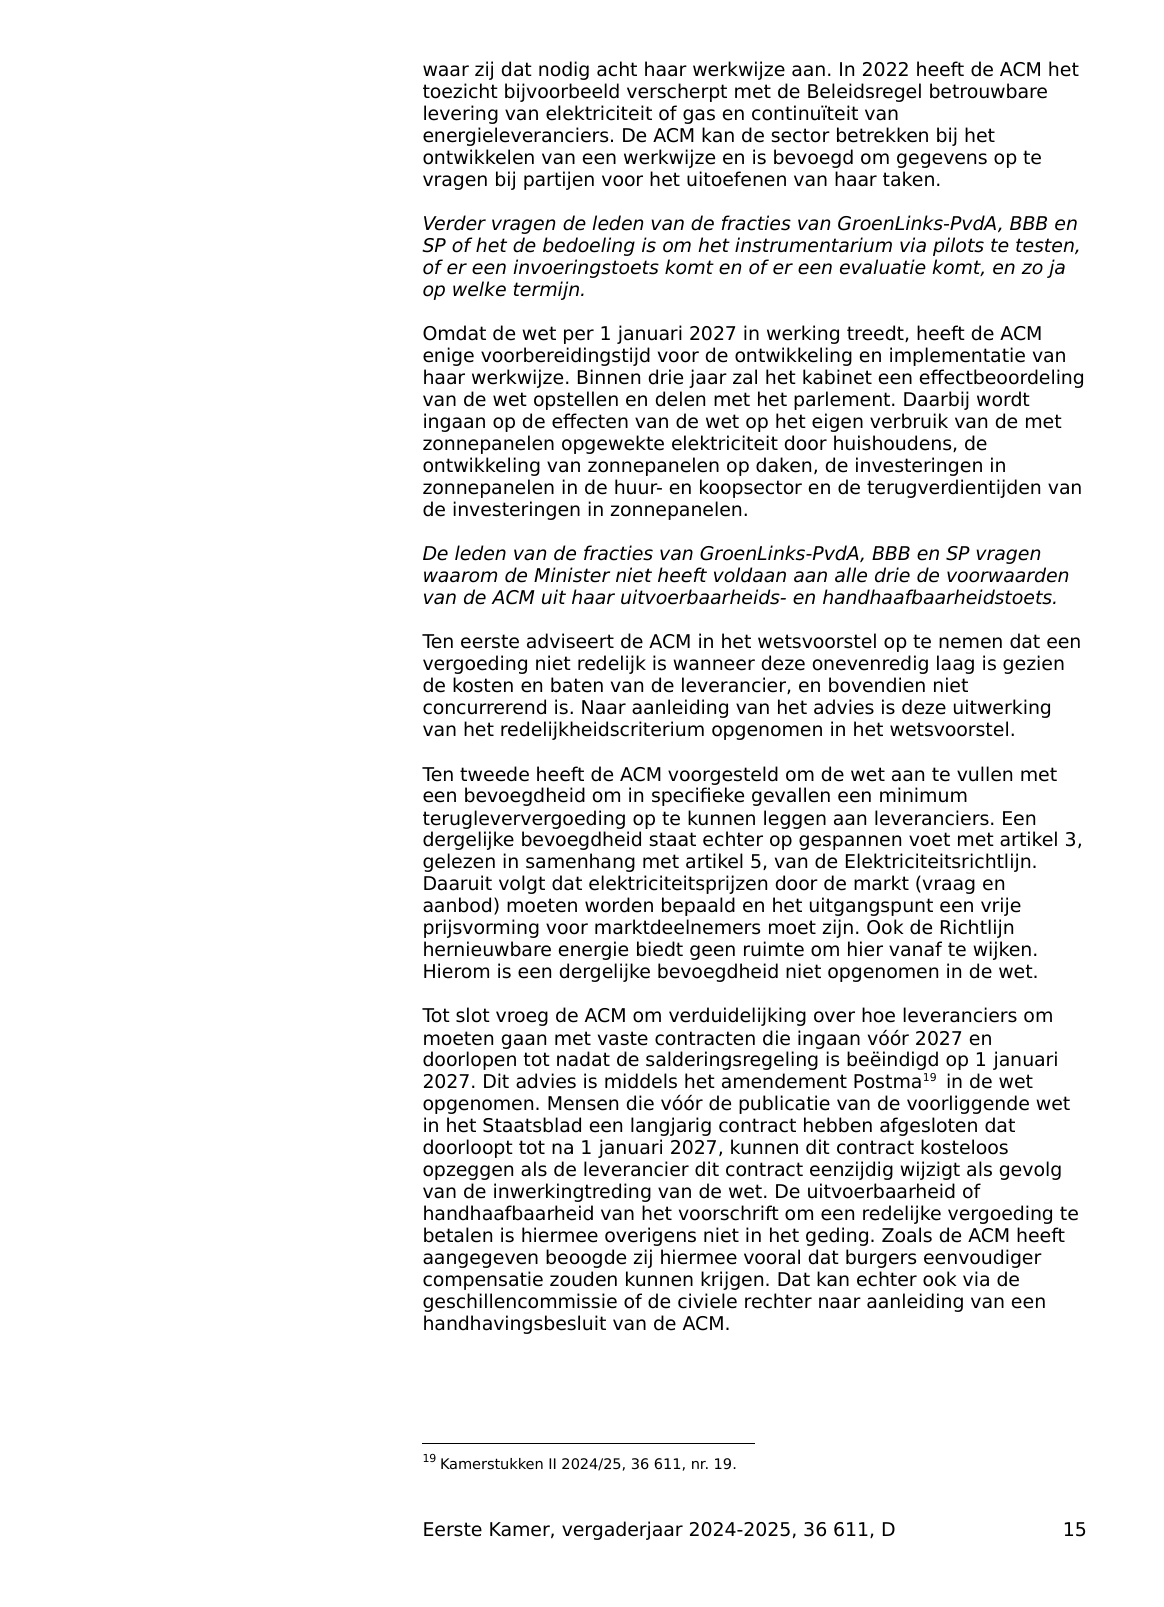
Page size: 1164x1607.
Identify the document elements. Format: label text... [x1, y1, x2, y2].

text Ten eerste adviseert de ACM in het wetsvoorstel op te nemen dat een vergoeding niet redelijk is wanneer deze onevenredig laag is gezien de kosten en baten van de leverancier, en bovendien niet concurrerend is. Naar aanleiding van het advies is deze uitwerking van het redelijkheidscriterium opgenomen in het wetsvoorstel. [422, 631, 1087, 741]
text Kamerstukken II 2024/25, 36 611, nr. 19. [422, 1452, 1087, 1474]
text Tot slot vroeg de ACM om verduidelijking over hoe leveranciers om moeten gaan met vaste contracten die ingaan vóór 2027 en doorlopen tot nadat de salderingsregeling is beëindigd op 1 januari 2027. Dit advies is middels het amendement Postma in de wet opgenomen. Mensen die vóór de publicatie van de voorliggende wet in het Staatsblad een langjarig contract hebben afgesloten dat doorloopt tot na 1 januari 2027, kunnen dit contract kosteloos opzeggen als de leverancier dit contract eenzijdig wijzigt als gevolg van de inwerkingtreding van de wet. De uitvoerbaarheid of handhaafbaarheid van het voorschrift om een redelijke vergoeding te betalen is hiermee overigens niet in het geding. Zoals de ACM heeft aangegeven beoogde zij hiermee vooral dat burgers eenvoudiger compensatie zouden kunnen krijgen. Dat kan echter ook via de geschillencommissie of de civiele rechter naar aanleiding van een handhavingsbesluit van de ACM. [422, 1005, 1087, 1335]
text Omdat de wet per 1 januari 2027 in werking treedt, heeft de ACM enige voorbereidingstijd voor de ontwikkeling en implementatie van haar werkwijze. Binnen drie jaar zal het kabinet een effectbeoordeling van de wet opstellen en delen met het parlement. Daarbij wordt ingaan op de effecten van de wet op het eigen verbruik van de met zonnepanelen opgewekte elektriciteit door huishoudens, de ontwikkeling van zonnepanelen op daken, de investeringen in zonnepanelen in de huur- en koopsector en de terugverdientijden van de investeringen in zonnepanelen. [422, 323, 1087, 521]
text Ten tweede heeft de ACM voorgesteld om de wet aan te vullen met een bevoegdheid om in specifieke gevallen een minimum terugleververgoeding op te kunnen leggen aan leveranciers. Een dergelijke bevoegdheid staat echter op gespannen voet met artikel 3, gelezen in samenhang met artikel 5, van de Elektriciteitsrichtlijn. Daaruit volgt dat elektriciteitsprijzen door de markt (vraag en aanbod) moeten worden bepaald en het uitgangspunt een vrije prijsvorming voor marktdeelnemers moet zijn. Ook de Richtlijn hernieuwbare energie biedt geen ruimte om hier vanaf te wijken. Hierom is een dergelijke bevoegdheid niet opgenomen in de wet. [422, 763, 1087, 983]
text Verder vragen de leden van de fracties van GroenLinks-PvdA, BBB en SP of het de bedoeling is om het instrumentarium via pilots te testen, of er een invoeringstoets komt en of er een evaluatie komt, en zo ja op welke termijn. [422, 213, 1087, 301]
text waar zij dat nodig acht haar werkwijze aan. In 2022 heeft de ACM het toezicht bijvoorbeeld verscherpt met de Beleidsregel betrouwbare levering van elektriciteit of gas en continuïteit van energieleveranciers. De ACM kan de sector betrekken bij het ontwikkelen van een werkwijze en is bevoegd om gegevens op te vragen bij partijen voor het uitoefenen van haar taken. [422, 59, 1087, 191]
text De leden van de fracties van GroenLinks-PvdA, BBB en SP vragen waarom de Minister niet heeft voldaan aan alle drie de voorwaarden van de ACM uit haar uitvoerbaarheids- en handhaafbaarheidstoets. [422, 543, 1087, 609]
